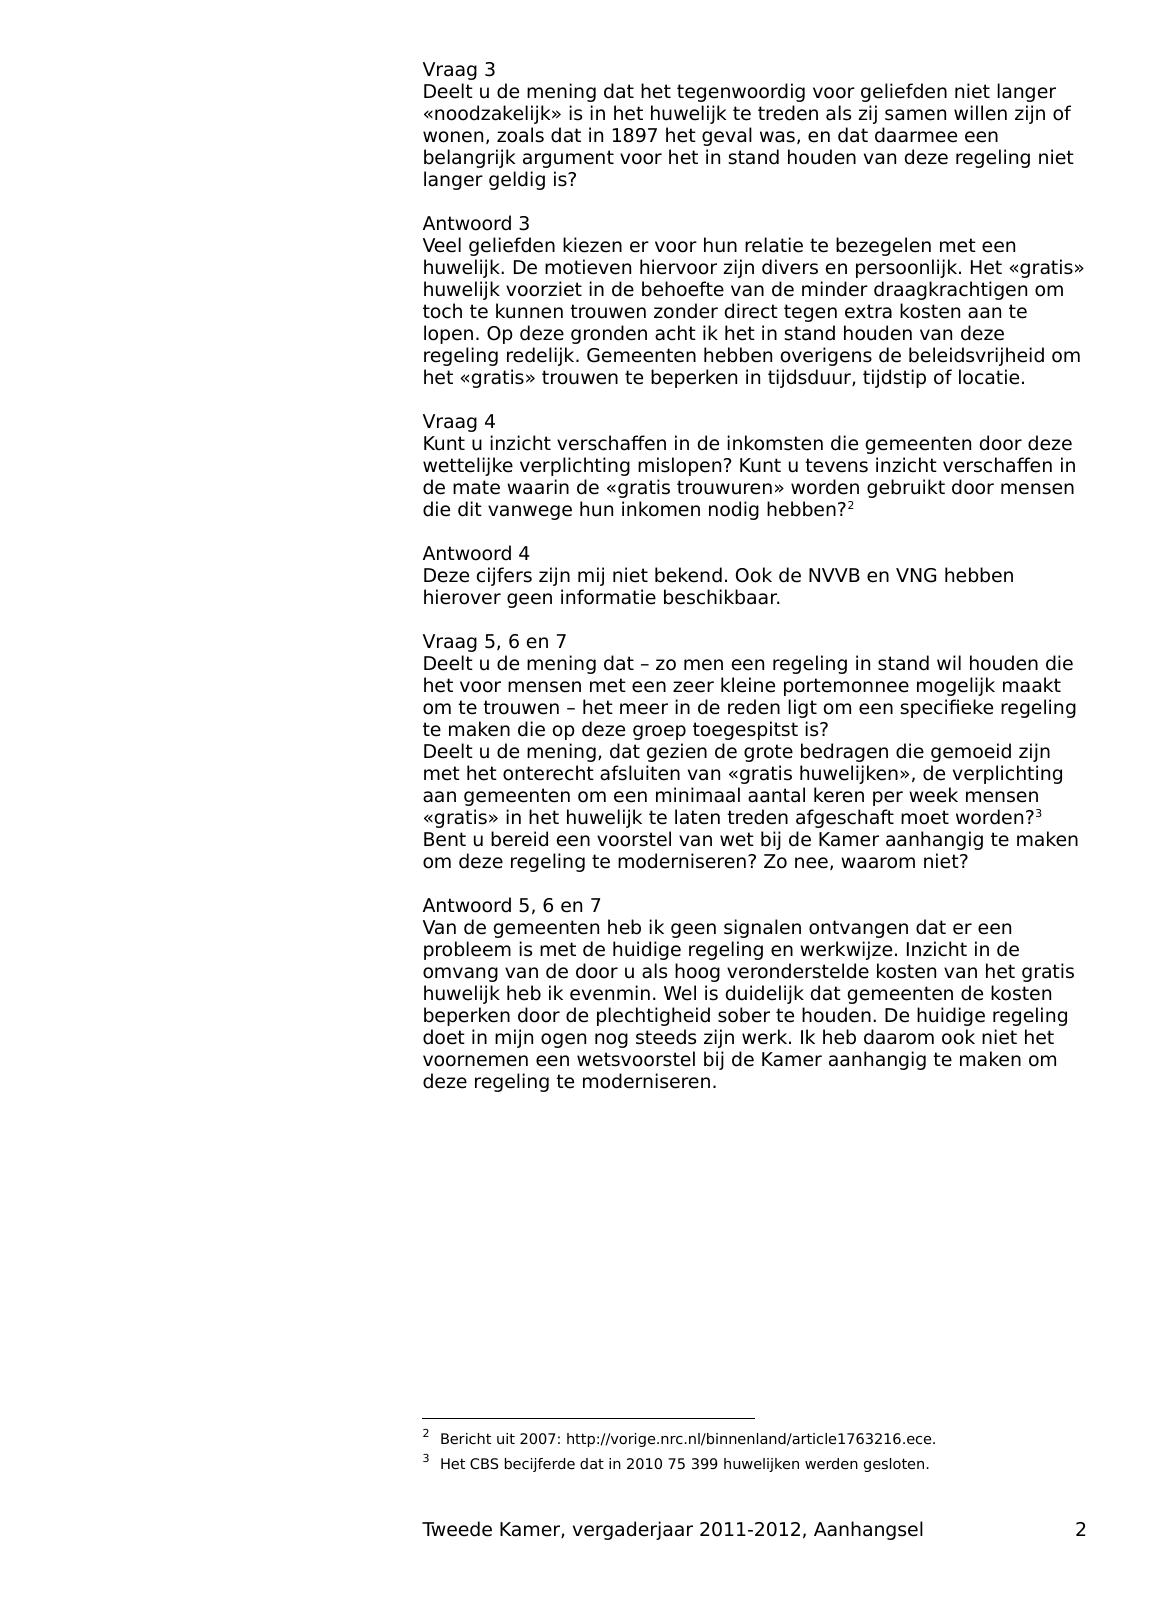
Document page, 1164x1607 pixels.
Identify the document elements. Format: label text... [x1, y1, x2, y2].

text Bent u bereid een voorstel van wet bij de Kamer aanhangig te maken om deze regeling te moderniseren? Zo nee, waarom niet? [422, 829, 1087, 873]
text Kunt u inzicht verschaffen in de inkomsten die gemeenten door deze wettelijke verplichting mislopen? Kunt u tevens inzicht verschaffen in de mate waarin de «gratis trouwuren» worden gebruikt door mensen die dit vanwege hun inkomen nodig hebben? [422, 433, 1087, 521]
text Deelt u de mening dat – zo men een regeling in stand wil houden die het voor mensen met een zeer kleine portemonnee mogelijk maakt om te trouwen – het meer in de reden ligt om een specifieke regeling te maken die op deze groep toegespitst is? [422, 653, 1087, 741]
text Deze cijfers zijn mij niet bekend. Ook de NVVB en VNG hebben hierover geen informatie beschikbaar. [422, 565, 1087, 609]
text Antwoord 5, 6 en 7 [422, 895, 1087, 917]
text Deelt u de mening, dat gezien de grote bedragen die gemoeid zijn met het onterecht afsluiten van «gratis huwelijken», de verplichting aan gemeenten om een minimaal aantal keren per week mensen «gratis» in het huwelijk te laten treden afgeschaft moet worden? [422, 741, 1087, 829]
text Vraag 3 [422, 59, 1087, 81]
text Antwoord 4 [422, 543, 1087, 565]
text Het CBS becijferde dat in 2010 75 399 huwelijken werden gesloten. [422, 1452, 1087, 1474]
text Vraag 4 [422, 411, 1087, 433]
text Antwoord 3 [422, 213, 1087, 235]
text Bericht uit 2007: http://vorige.nrc.nl/binnenland/article1763216.ece. [422, 1427, 1087, 1449]
text Deelt u de mening dat het tegenwoordig voor geliefden niet langer «noodzakelijk» is in het huwelijk te treden als zij samen willen zijn of wonen, zoals dat in 1897 het geval was, en dat daarmee een belangrijk argument voor het in stand houden van deze regeling niet langer geldig is? [422, 81, 1087, 191]
text Van de gemeenten heb ik geen signalen ontvangen dat er een probleem is met de huidige regeling en werkwijze. Inzicht in de omvang van de door u als hoog veronderstelde kosten van het gratis huwelijk heb ik evenmin. Wel is duidelijk dat gemeenten de kosten beperken door de plechtigheid sober te houden. De huidige regeling doet in mijn ogen nog steeds zijn werk. Ik heb daarom ook niet het voornemen een wetsvoorstel bij de Kamer aanhangig te maken om deze regeling te moderniseren. [422, 917, 1087, 1093]
text Veel geliefden kiezen er voor hun relatie te bezegelen met een huwelijk. De motieven hiervoor zijn divers en persoonlijk. Het «gratis» huwelijk voorziet in de behoefte van de minder draagkrachtigen om toch te kunnen trouwen zonder direct tegen extra kosten aan te lopen. Op deze gronden acht ik het in stand houden van deze regeling redelijk. Gemeenten hebben overigens de beleidsvrijheid om het «gratis» trouwen te beperken in tijdsduur, tijdstip of locatie. [422, 235, 1087, 389]
text Vraag 5, 6 en 7 [422, 631, 1087, 653]
